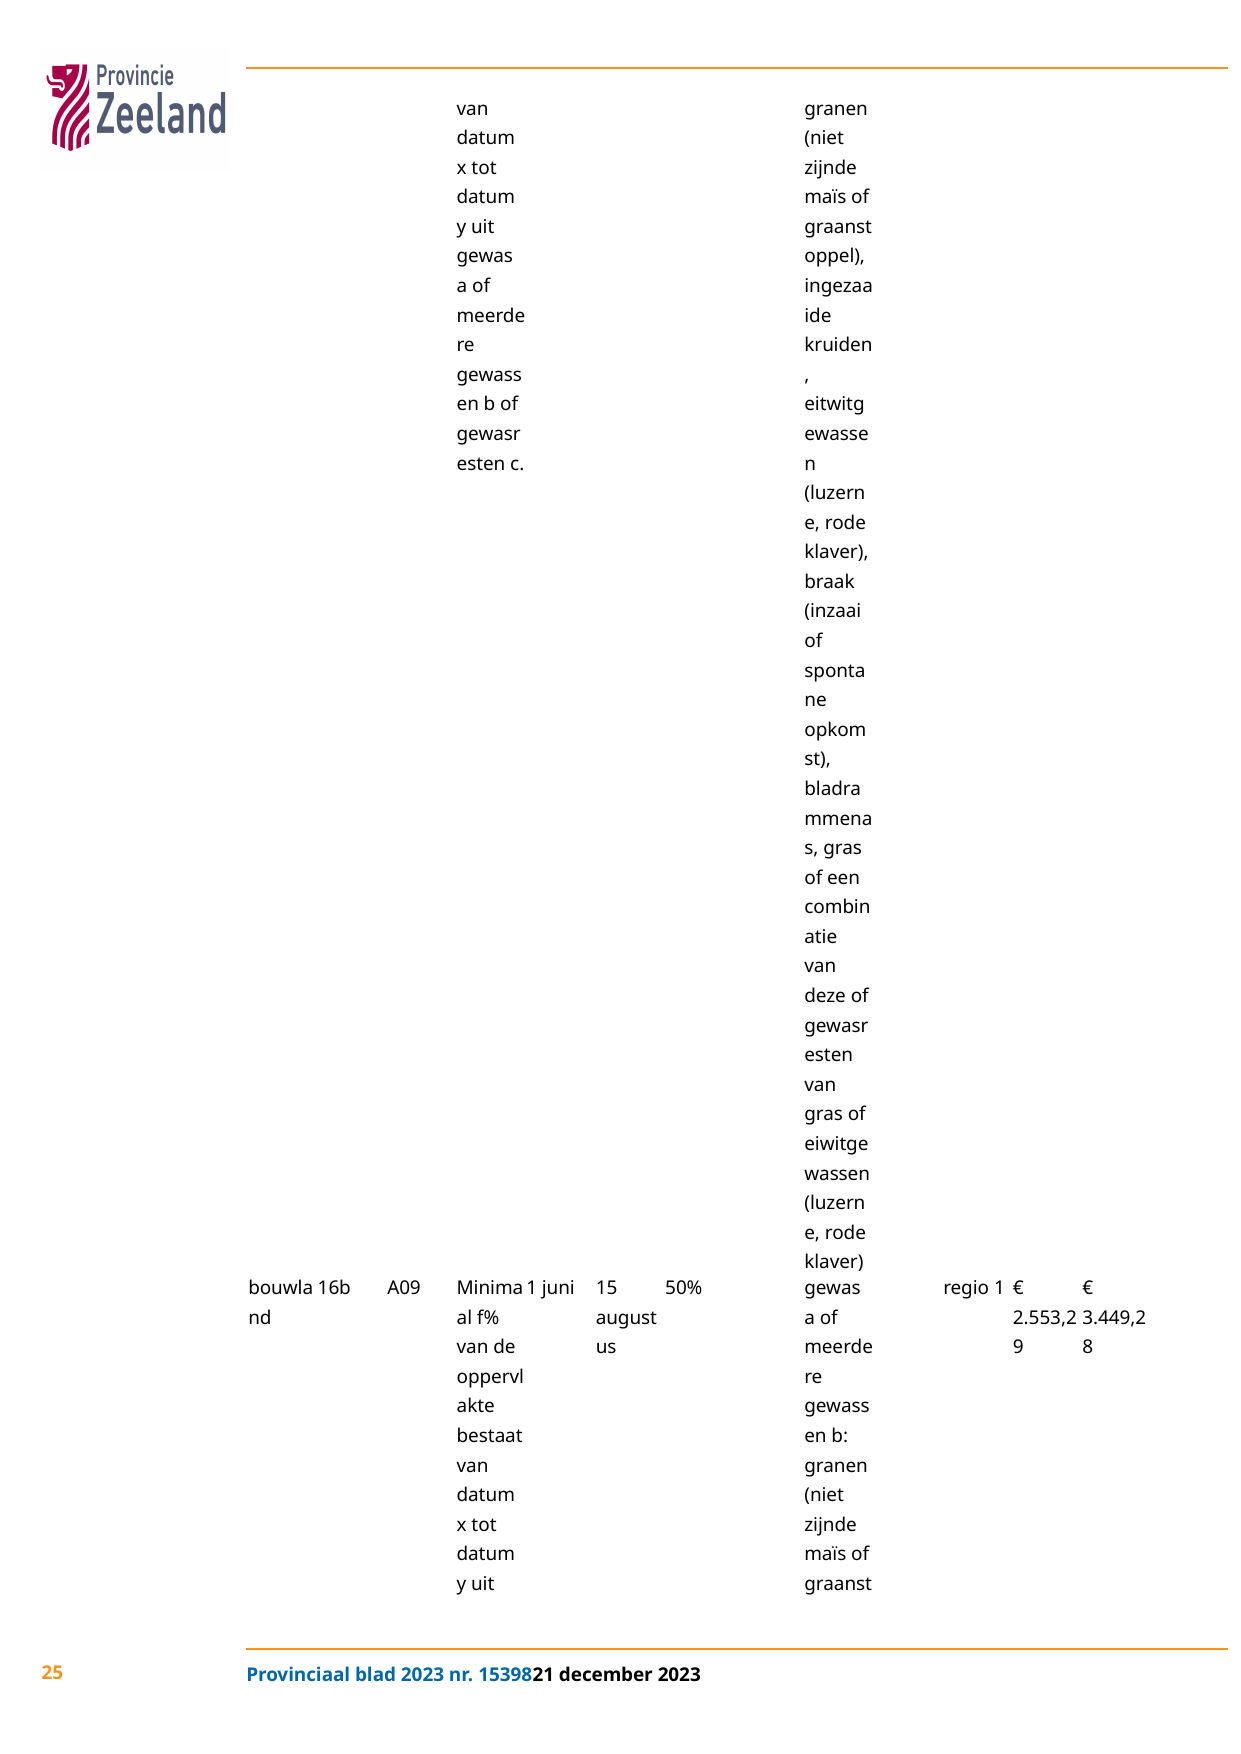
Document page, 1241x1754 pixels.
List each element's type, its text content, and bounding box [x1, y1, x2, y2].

table_cell regio 1 [943, 1274, 1013, 1596]
table_cell [943, 95, 1013, 1274]
table_cell [735, 1274, 804, 1596]
table_cell [1082, 95, 1152, 1274]
table_cell A09 [387, 1274, 456, 1596]
table_cell [735, 95, 804, 1274]
table_cell gewas a of meerdere gewassen b: granen (niet zijnde maïs of graanst [804, 1274, 873, 1596]
table_cell [526, 95, 596, 1274]
table_cell [1013, 95, 1082, 1274]
table_cell Minimaal f% van de oppervlakte bestaat van datum x tot datum y uit [456, 1274, 526, 1596]
table_cell granen (niet zijnde maïs of graanstoppel), ingezaaide kruiden, eitwitgewassen (luzerne, rode klaver), braak (inzaai of spontane opkomst), bladrammenas, gras of een combinatie van deze of gewasresten van gras of eiwitgewassen (luzerne, rode klaver) [804, 95, 873, 1274]
table_cell 1 juni [526, 1274, 596, 1596]
table_cell [874, 95, 943, 1274]
picture [41, 47, 231, 172]
table_cell van datum x tot datum y uit gewas a of meerdere gewassen b of gewasresten c. [456, 95, 526, 1274]
table_cell [665, 95, 734, 1274]
table_cell € 2.553,29 [1013, 1274, 1082, 1596]
table_cell [596, 95, 665, 1274]
table_cell [248, 95, 317, 1274]
table_cell [318, 95, 387, 1274]
table_cell [387, 95, 456, 1274]
table_cell 16b [318, 1274, 387, 1596]
table_cell € 3.449,28 [1082, 1274, 1152, 1596]
table_cell 15 augustus [596, 1274, 665, 1596]
table_cell bouwland [248, 1274, 317, 1596]
table_cell 50% [665, 1274, 734, 1596]
table_cell [874, 1274, 943, 1596]
